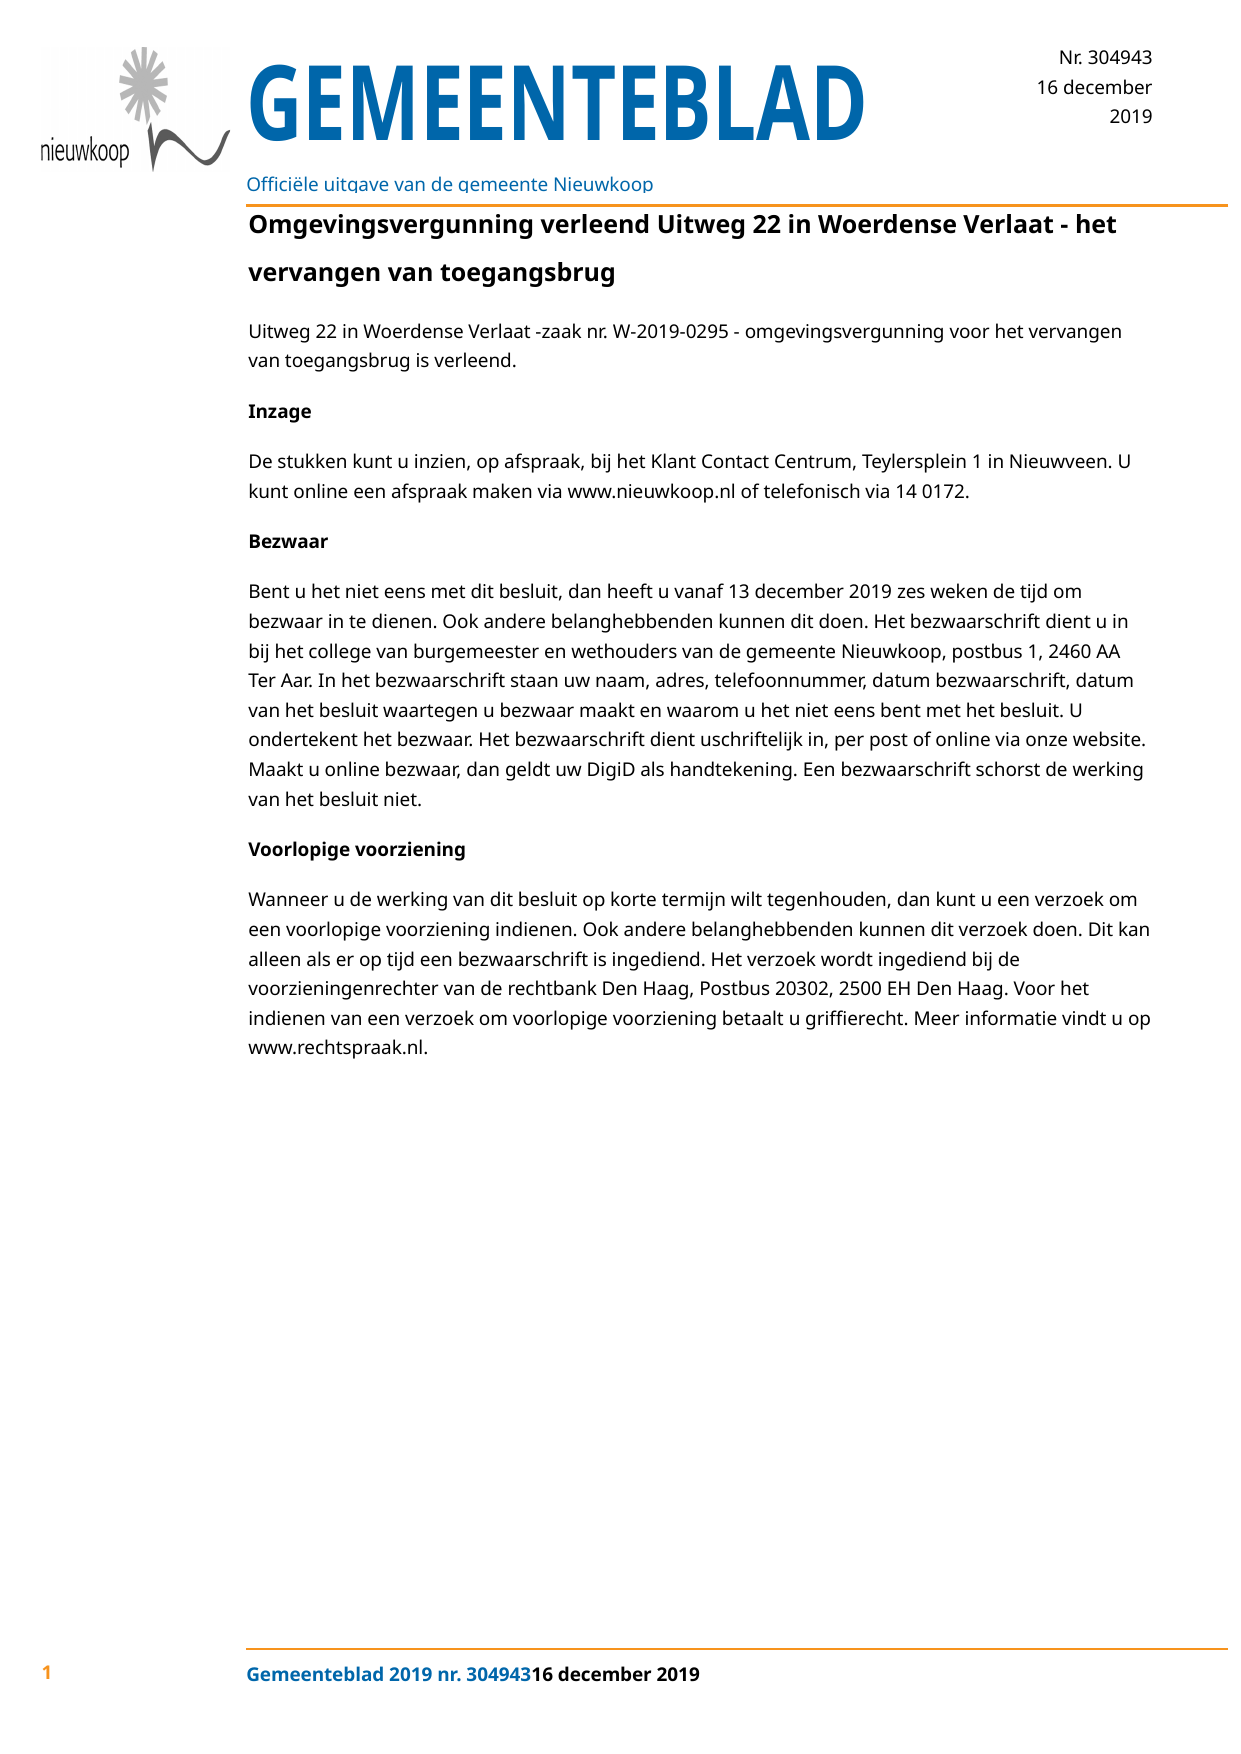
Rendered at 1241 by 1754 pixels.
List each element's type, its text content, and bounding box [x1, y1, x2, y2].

picture [41, 47, 231, 172]
text Bent u het niet eens met dit besluit, dan heeft u vanaf 13 december 2019 zes weken de tijd om bezwaar in te dienen. Ook andere belanghebbenden kunnen dit doen. Het bezwaarschrift dient u in bij het college van burgemeester en wethouders van de gemeente Nieuwkoop, postbus 1, 2460 AA Ter Aar. In het bezwaarschrift staan uw naam, adres, telefoonnummer, datum bezwaarschrift, datum van het besluit waartegen u bezwaar maakt en waarom u het niet eens bent met het besluit. U ondertekent het bezwaar. Het bezwaarschrift dient uschriftelijk in, per post of online via onze website. Maakt u online bezwaar, dan geldt uw DigiD als handtekening. Een bezwaarschrift schorst de werking van het besluit niet. [248, 579, 1152, 812]
text Omgevingsvergunning verleend Uitweg 22 in Woerdense Verlaat - het vervangen van toegangsbrug [248, 207, 1152, 288]
text Inzage [248, 398, 1152, 424]
text Bezwaar [248, 528, 1152, 554]
text Wanneer u de werking van dit besluit op korte termijn wilt tegenhouden, dan kunt u een verzoek om een voorlopige voorziening indienen. Ook andere belanghebbenden kunnen dit verzoek doen. Dit kan alleen als er op tijd een bezwaarschrift is ingediend. Het verzoek wordt ingediend bij de voorzieningenrechter van de rechtbank Den Haag, Postbus 20302, 2500 EH Den Haag. Voor het indienen van een verzoek om voorlopige voorziening betaalt u griffierecht. Meer informatie vindt u op www.rechtspraak.nl. [248, 887, 1152, 1060]
text Uitweg 22 in Woerdense Verlaat -zaak nr. W-2019-0295 - omgevingsvergunning voor het vervangen van toegangsbrug is verleend. [248, 318, 1152, 373]
text Voorlopige voorziening [248, 836, 1152, 862]
text De stukken kunt u inzien, op afspraak, bij het Klant Contact Centrum, Teylersplein 1 in Nieuwveen. U kunt online een afspraak maken via www.nieuwkoop.nl of telefonisch via 14 0172. [248, 448, 1152, 504]
